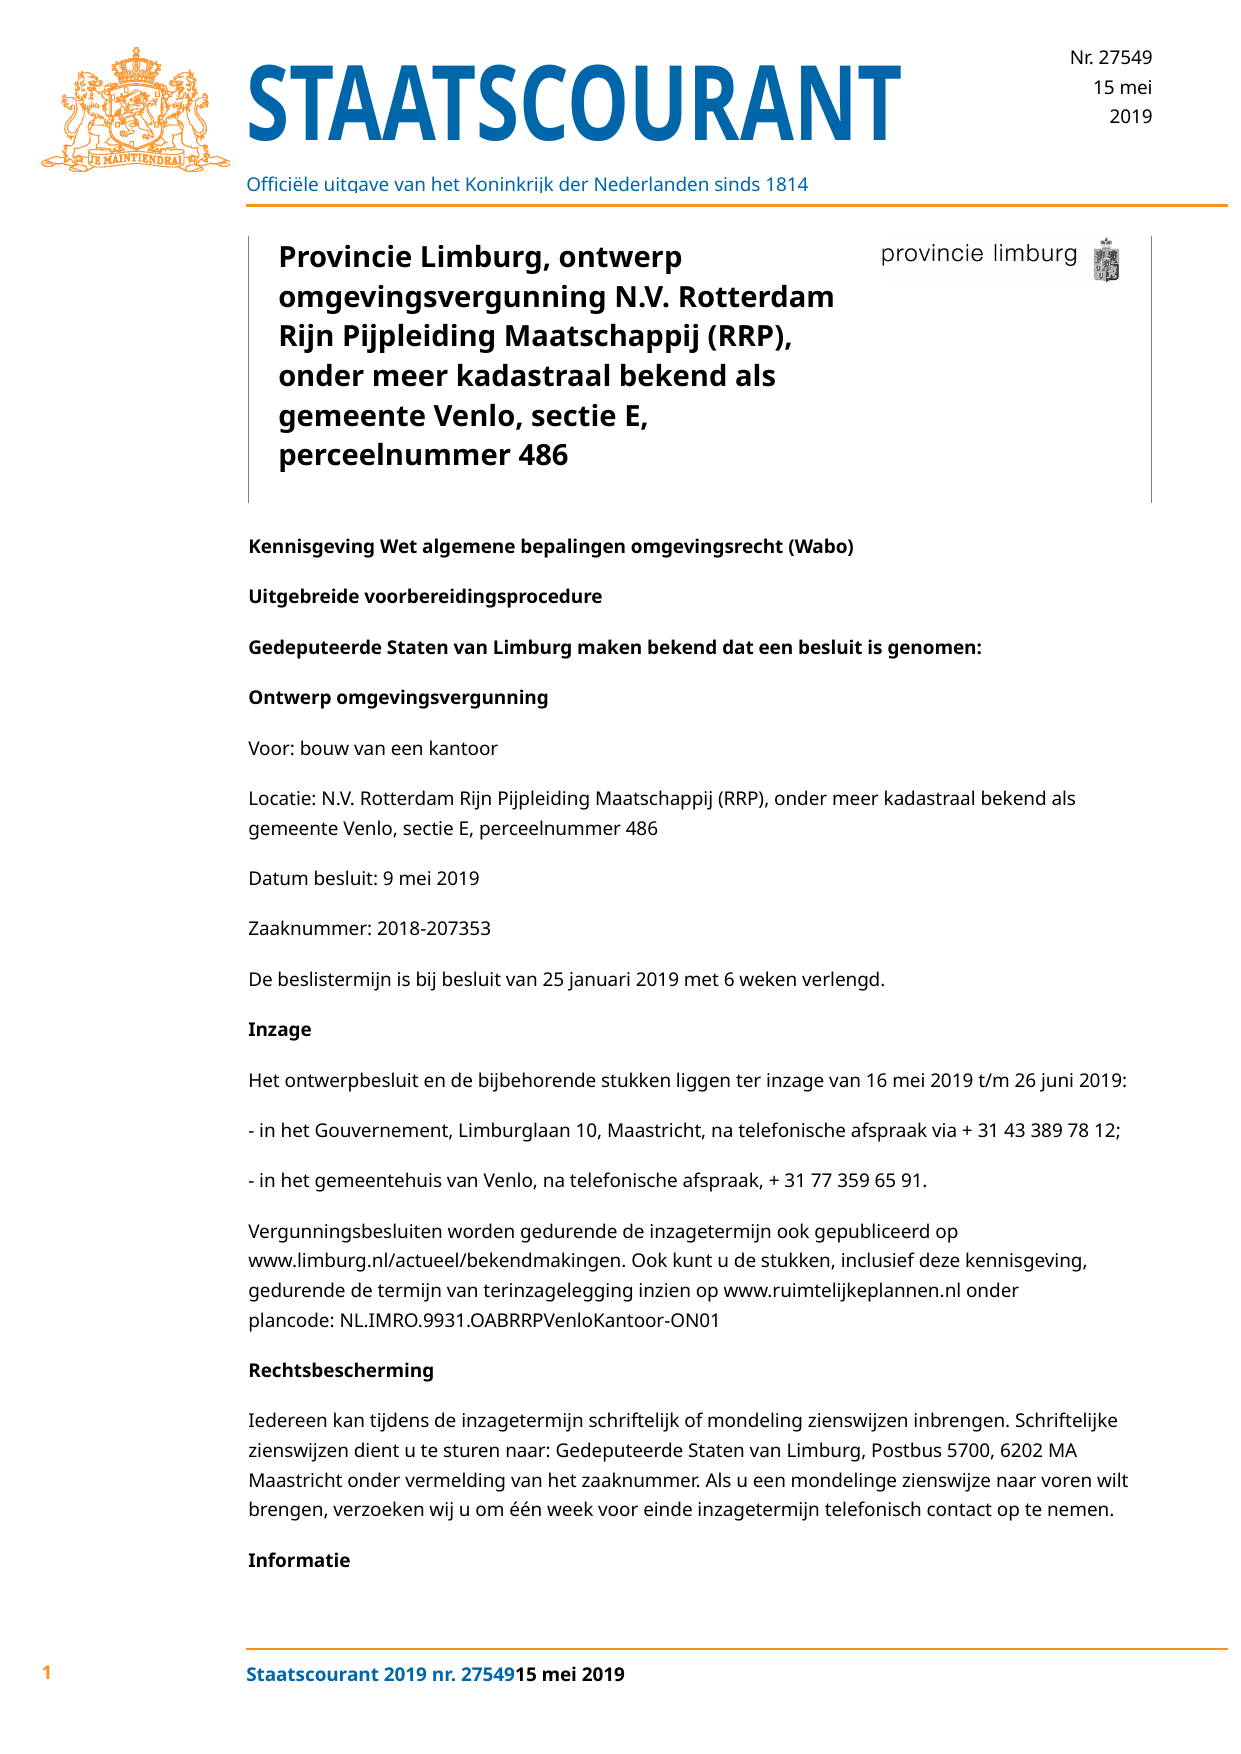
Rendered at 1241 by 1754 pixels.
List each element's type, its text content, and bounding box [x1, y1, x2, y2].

text Locatie: N.V. Rotterdam Rijn Pijpleiding Maatschappij (RRP), onder meer kadastraal bekend als gemeente Venlo, sectie E, perceelnummer 486 [248, 785, 1152, 840]
text Zaaknummer: 2018-207353 [248, 916, 1152, 941]
text Uitgebreide voorbereidingsprocedure [248, 583, 1152, 609]
picture [41, 47, 231, 172]
text Iedereen kan tijdens de inzagetermijn schriftelijk of mondeling zienswijzen inbrengen. Schriftelijke zienswijzen dient u te sturen naar: Gedeputeerde Staten van Limburg, Postbus 5700, 6202 MA Maastricht onder vermelding van het zaaknummer. Als u een mondelinge zienswijze naar voren wilt brengen, verzoeken wij u om één week voor einde inzagetermijn telefonisch contact op te nemen. [248, 1408, 1152, 1522]
text De beslistermijn is bij besluit van 25 januari 2019 met 6 weken verlengd. [248, 966, 1152, 992]
text Datum besluit: 9 mei 2019 [248, 865, 1152, 891]
text Rechtsbescherming [248, 1357, 1152, 1383]
text Voor: bouw van een kantoor [248, 735, 1152, 760]
text Vergunningsbesluiten worden gedurende de inzagetermijn ook gepubliceerd op www.limburg.nl/actueel/bekendmakingen. Ook kunt u de stukken, inclusief deze kennisgeving, gedurende de termijn van terinzagelegging inzien op www.ruimtelijkeplannen.nl onder plancode: NL.IMRO.9931.OABRRPVenloKantoor-ON01 [248, 1218, 1152, 1332]
text Informatie [248, 1547, 1152, 1572]
text Kennisgeving Wet algemene bepalingen omgevingsrecht (Wabo) [248, 533, 1152, 559]
text Ontwerp omgevingsvergunning [248, 684, 1152, 710]
picture [882, 236, 1119, 283]
text Gedeputeerde Staten van Limburg maken bekend dat een besluit is genomen: [248, 634, 1152, 659]
text Inzage [248, 1016, 1152, 1042]
text Het ontwerpbesluit en de bijbehorende stukken liggen ter inzage van 16 mei 2019 t/m 26 juni 2019: [248, 1067, 1152, 1092]
text - in het gemeentehuis van Venlo, na telefonische afspraak, + 31 77 359 65 91. [248, 1168, 1152, 1193]
table_header [850, 236, 1151, 503]
table_header Provincie Limburg, ontwerp omgevingsvergunning N.V. Rotterdam Rijn Pijpleiding Maatschappij (RRP), onder meer kadastraal bekend als gemeente Venlo, sectie E, perceelnummer 486 [249, 236, 850, 503]
text - in het Gouvernement, Limburglaan 10, Maastricht, na telefonische afspraak via + 31 43 389 78 12; [248, 1117, 1152, 1143]
